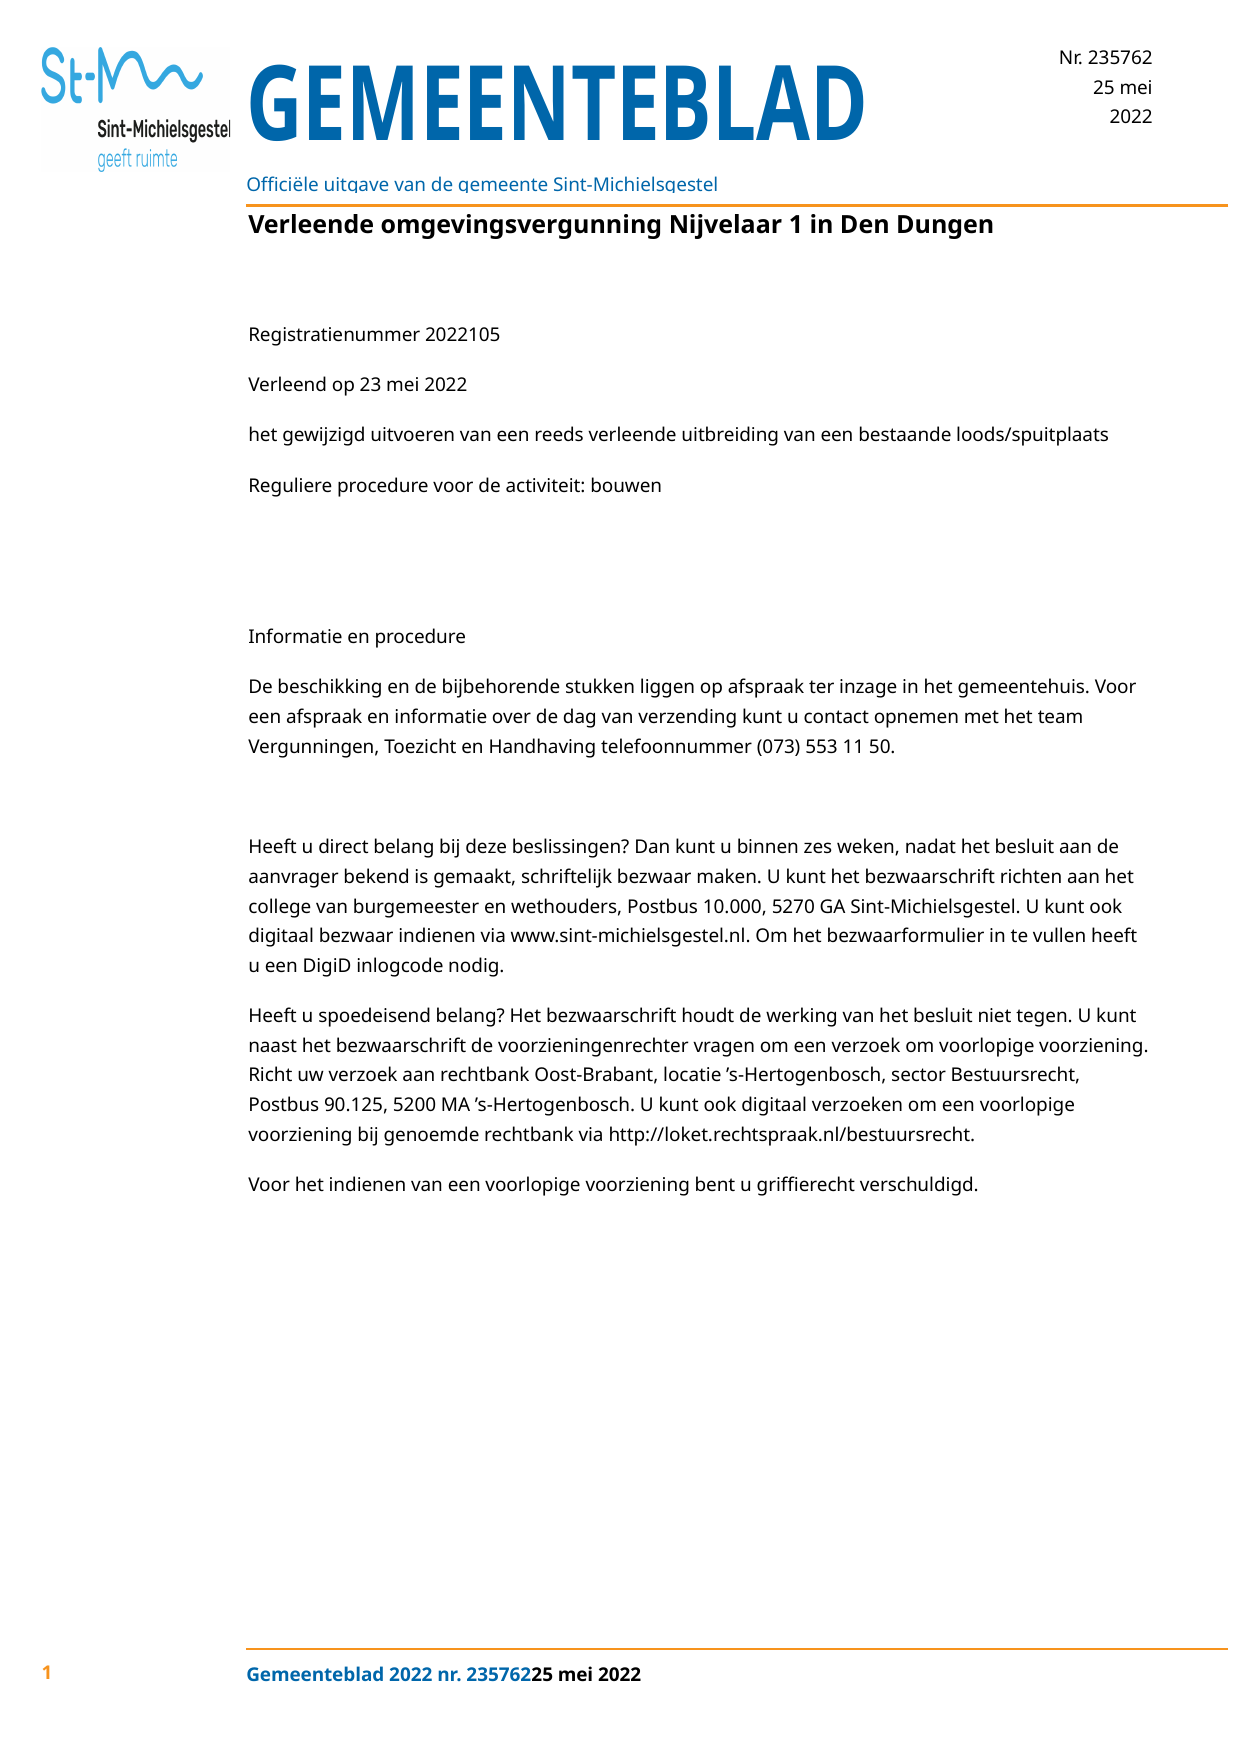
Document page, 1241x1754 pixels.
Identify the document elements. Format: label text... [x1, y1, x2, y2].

text Verleende omgevingsvergunning Nijvelaar 1 in Den Dungen [248, 207, 1152, 241]
text Informatie en procedure [248, 623, 1152, 649]
text Reguliere procedure voor de activiteit: bouwen [248, 472, 1152, 498]
text De beschikking en de bijbehorende stukken liggen op afspraak ter inzage in het gemeentehuis. Voor een afspraak en informatie over de dag van verzending kunt u contact opnemen met het team Vergunningen, Toezicht en Handhaving telefoonnummer (073) 553 11 50. [248, 674, 1152, 758]
text Voor het indienen van een voorlopige voorziening bent u griffierecht verschuldigd. [248, 1171, 1152, 1197]
text het gewijzigd uitvoeren van een reeds verleende uitbreiding van een bestaande loods/spuitplaats [248, 422, 1152, 447]
text Heeft u spoedeisend belang? Het bezwaarschrift houdt de werking van het besluit niet tegen. U kunt naast het bezwaarschrift de voorzieningenrechter vragen om een verzoek om voorlopige voorziening. Richt uw verzoek aan rechtbank Oost-Brabant, locatie ’s-Hertogenbosch, sector Bestuursrecht, Postbus 90.125, 5200 MA ’s-Hertogenbosch. U kunt ook digitaal verzoeken om een voorlopige voorziening bij genoemde rechtbank via http://loket.rechtspraak.nl/bestuursrecht. [248, 1002, 1152, 1146]
text Verleend op 23 mei 2022 [248, 371, 1152, 397]
picture [41, 47, 231, 172]
text Heeft u direct belang bij deze beslissingen? Dan kunt u binnen zes weken, nadat het besluit aan de aanvrager bekend is gemaakt, schriftelijk bezwaar maken. U kunt het bezwaarschrift richten aan het college van burgemeester en wethouders, Postbus 10.000, 5270 GA Sint-Michielsgestel. U kunt ook digitaal bezwaar indienen via www.sint-michielsgestel.nl. Om het bezwaarformulier in te vullen heeft u een DigiD inlogcode nodig. [248, 834, 1152, 978]
text Registratienummer 2022105 [248, 321, 1152, 346]
